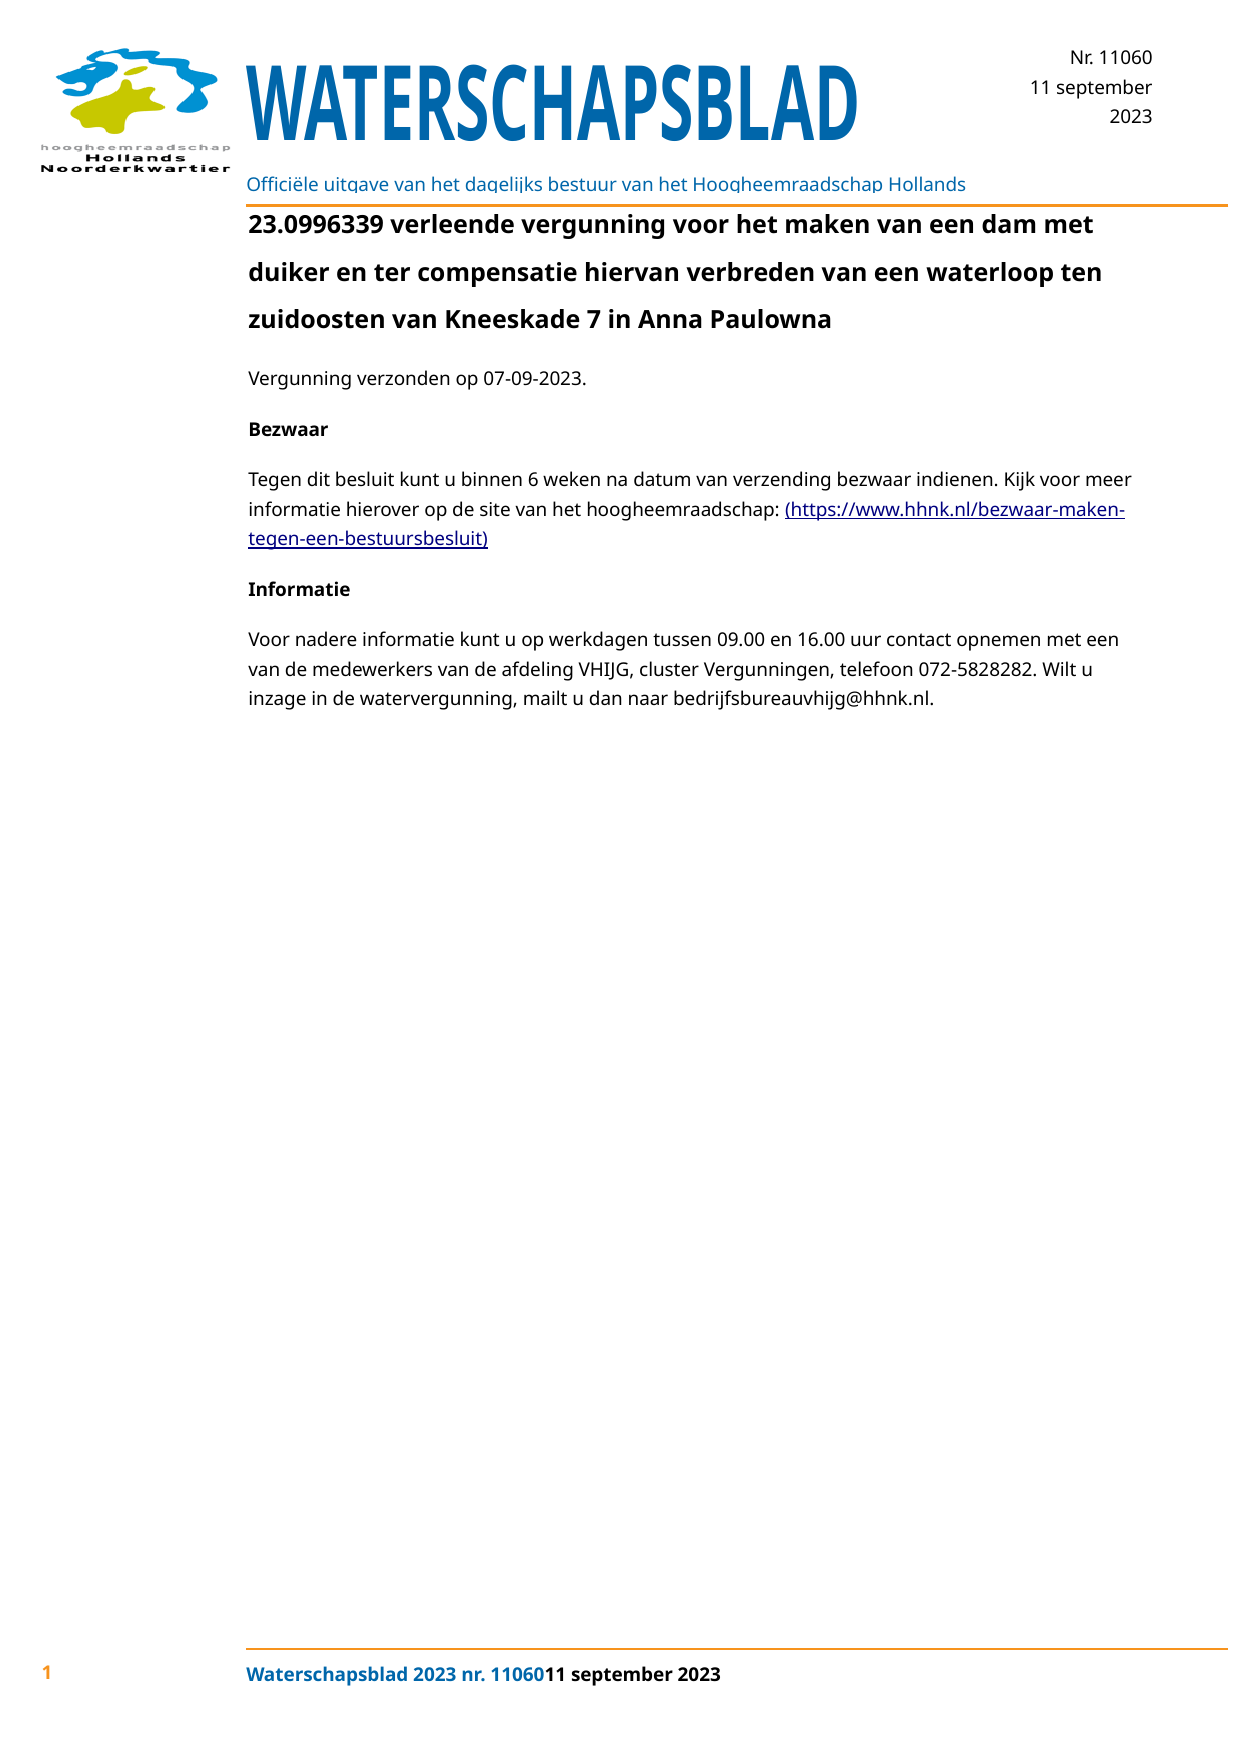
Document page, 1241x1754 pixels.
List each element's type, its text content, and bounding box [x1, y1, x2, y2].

text Voor nadere informatie kunt u op werkdagen tussen 09.00 en 16.00 uur contact opnemen met een van de medewerkers van de afdeling VHIJG, cluster Vergunningen, telefoon 072-5828282. Wilt u inzage in de watervergunning, mailt u dan naar bedrijfsbureauvhijg@hhnk.nl. [248, 626, 1152, 711]
text Tegen dit besluit kunt u binnen 6 weken na datum van verzending bezwaar indienen. Kijk voor meer informatie hierover op de site van het hoogheemraadschap: (https://www.hhnk.nl/bezwaar-maken-tegen-een-bestuursbesluit) [248, 466, 1152, 551]
text Informatie [248, 576, 1152, 602]
picture [41, 47, 231, 172]
text 23.0996339 verleende vergunning voor het maken van een dam met duiker en ter compensatie hiervan verbreden van een waterloop ten zuidoosten van Kneeskade 7 in Anna Paulowna [248, 207, 1152, 336]
text Bezwaar [248, 416, 1152, 442]
text Vergunning verzonden op 07-09-2023. [248, 366, 1152, 391]
